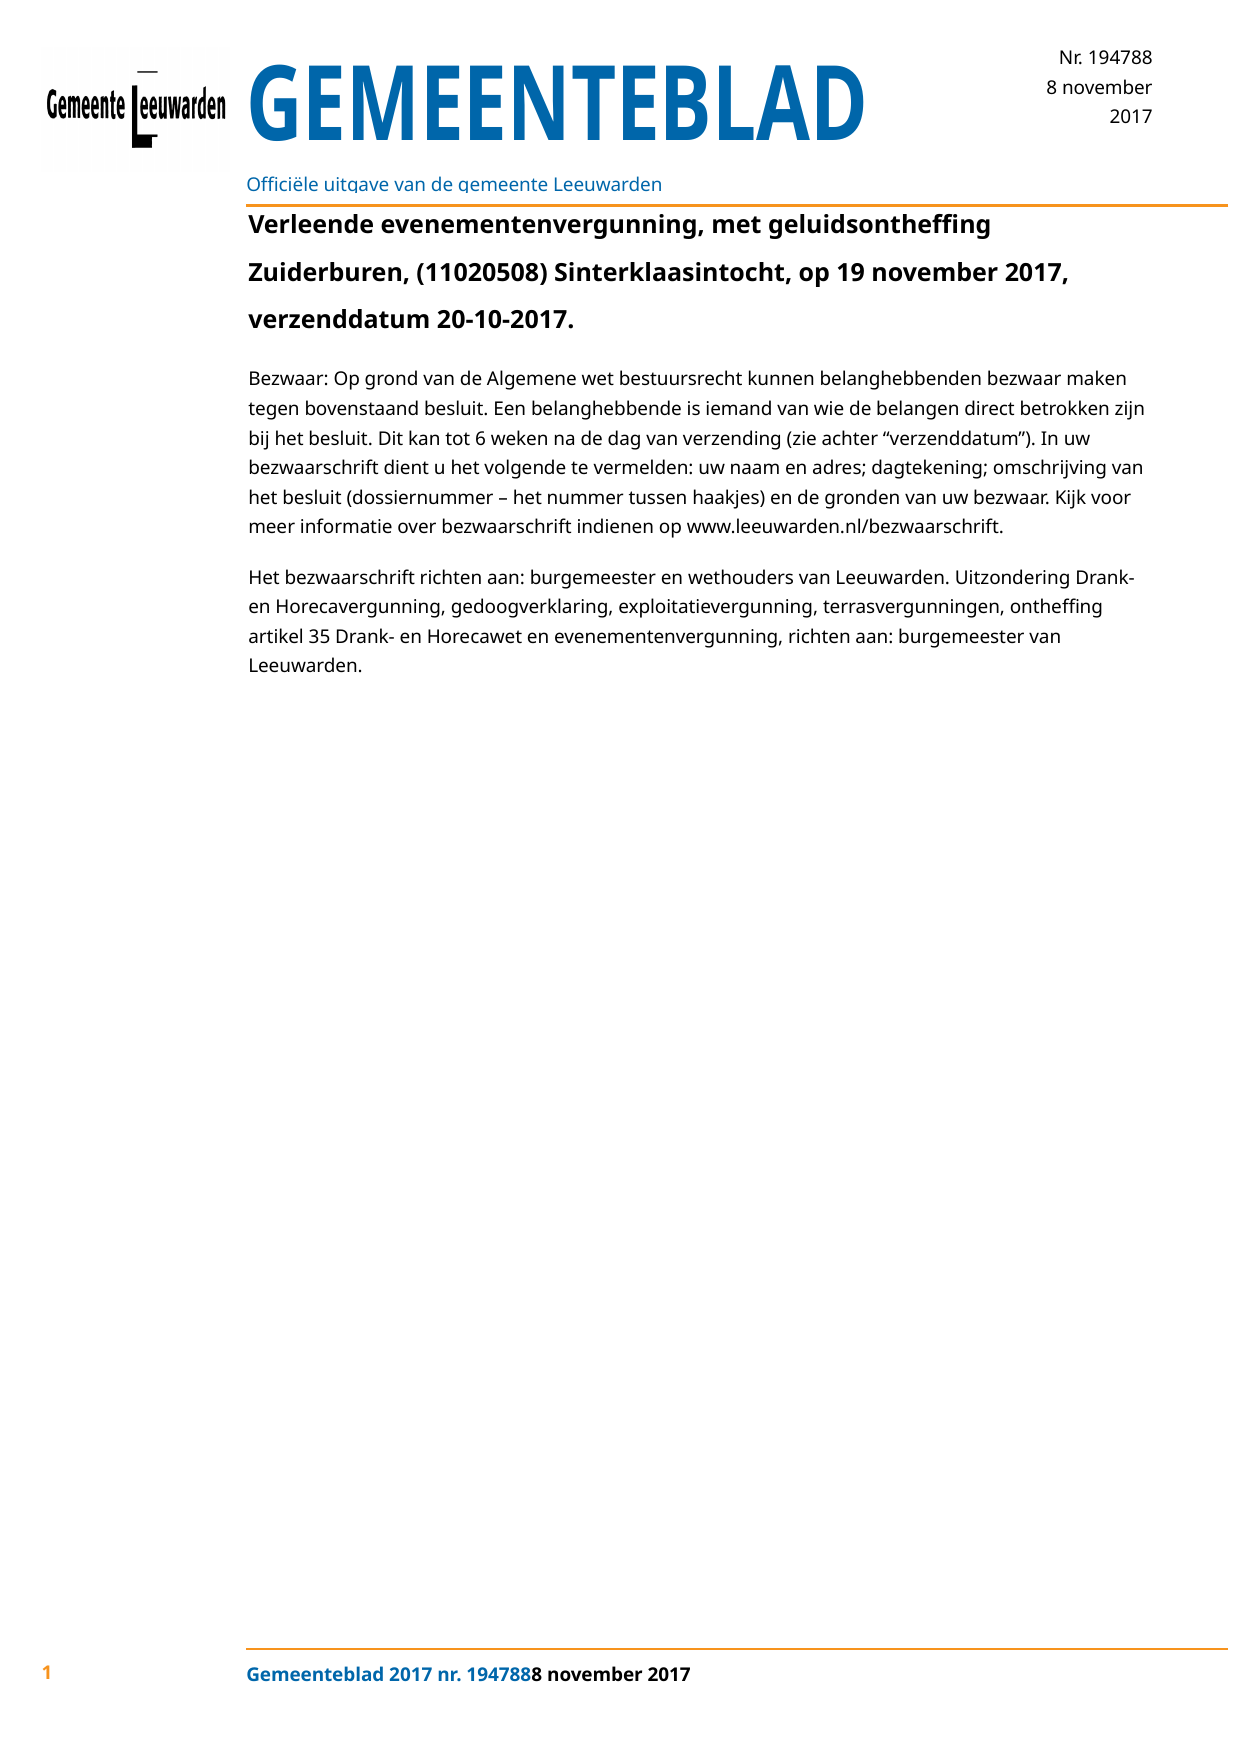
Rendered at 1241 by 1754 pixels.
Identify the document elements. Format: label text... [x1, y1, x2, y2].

text Verleende evenementenvergunning, met geluidsontheffing Zuiderburen, (11020508) Sinterklaasintocht, op 19 november 2017, verzenddatum 20-10-2017. [248, 207, 1152, 336]
text Het bezwaarschrift richten aan: burgemeester en wethouders van Leeuwarden. Uitzondering Drank- en Horecavergunning, gedoogverklaring, exploitatievergunning, terrasvergunningen, ontheffing artikel 35 Drank- en Horecawet en evenementenvergunning, richten aan: burgemeester van Leeuwarden. [248, 564, 1152, 678]
text Bezwaar: Op grond van de Algemene wet bestuursrecht kunnen belanghebbenden bezwaar maken tegen bovenstaand besluit. Een belanghebbende is iemand van wie de belangen direct betrokken zijn bij het besluit. Dit kan tot 6 weken na de dag van verzending (zie achter “verzenddatum”). In uw bezwaarschrift dient u het volgende te vermelden: uw naam en adres; dagtekening; omschrijving van het besluit (dossiernummer – het nummer tussen haakjes) en de gronden van uw bezwaar. Kijk voor meer informatie over bezwaarschrift indienen op www.leeuwarden.nl/bezwaarschrift. [248, 366, 1152, 539]
picture [41, 47, 231, 172]
